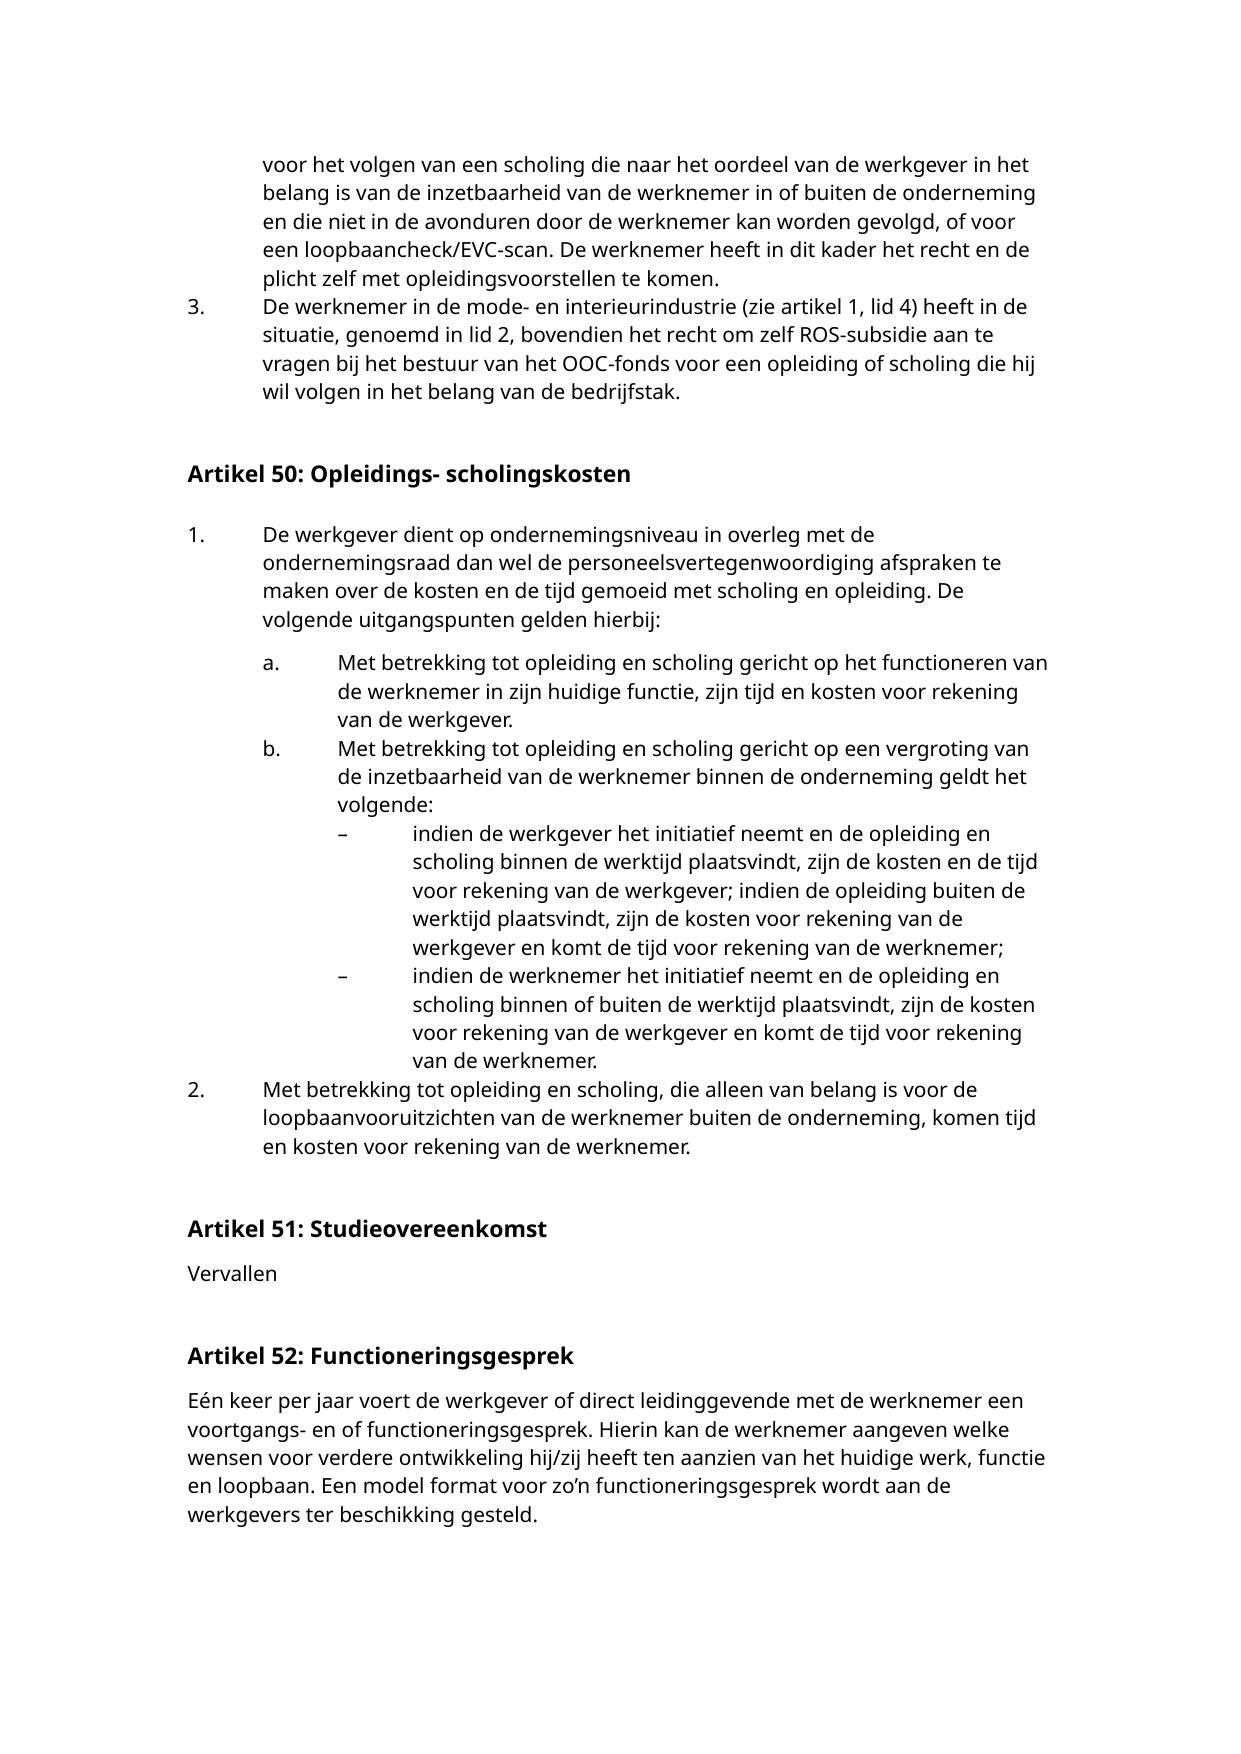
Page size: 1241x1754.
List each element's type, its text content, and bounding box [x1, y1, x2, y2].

list Met betrekking tot opleiding en scholing gericht op het functioneren van de werknemer in zijn huidige functie, zijn tijd en kosten voor rekening van de werkgever. [262, 648, 1053, 734]
list voor het volgen van een scholing die naar het oordeel van de werkgever in het belang is van de inzetbaarheid van de werknemer in of buiten de onderneming en die niet in de avonduren door de werknemer kan worden gevolgd, of voor een loopbaancheck/EVC-scan. De werknemer heeft in dit kader het recht en de plicht zelf met opleidingsvoorstellen te komen. [187, 150, 1053, 292]
list De werknemer in de mode- en interieurindustrie (zie artikel 1, lid 4) heeft in de situatie, genoemd in lid 2, bovendien het recht om zelf ROS-subsidie aan te vragen bij het bestuur van het OOC-fonds voor een opleiding of scholing die hij wil volgen in het belang van de bedrijfstak. [187, 292, 1053, 406]
subtitle Artikel 50: Opleidings- scholingskosten [187, 458, 1053, 490]
list indien de werknemer het initiatief neemt en de opleiding en scholing binnen of buiten de werktijd plaatsvindt, zijn de kosten voor rekening van de werkgever en komt de tijd voor rekening van de werknemer. [337, 961, 1053, 1075]
subtitle Artikel 52: Functioneringsgesprek [187, 1340, 1053, 1371]
list indien de werkgever het initiatief neemt en de opleiding en scholing binnen de werktijd plaatsvindt, zijn de kosten en de tijd voor rekening van de werkgever; indien de opleiding buiten de werktijd plaatsvindt, zijn de kosten voor rekening van de werkgever en komt de tijd voor rekening van de werknemer; [337, 819, 1053, 961]
list De werkgever dient op ondernemingsniveau in overleg met de ondernemingsraad dan wel de personeelsvertegenwoordiging afspraken te maken over de kosten en de tijd gemoeid met scholing en opleiding. De volgende uitgangspunten gelden hierbij: [187, 520, 1053, 633]
text Vervallen [187, 1259, 1053, 1287]
list Met betrekking tot opleiding en scholing gericht op een vergroting van de inzetbaarheid van de werknemer binnen de onderneming geldt het volgende: [262, 734, 1053, 819]
text Eén keer per jaar voert de werkgever of direct leidinggevende met de werknemer een voortgangs- en of functioneringsgesprek. Hierin kan de werknemer aangeven welke wensen voor verdere ontwikkeling hij/zij heeft ten aanzien van het huidige werk, functie en loopbaan. Een model format voor zo’n functioneringsgesprek wordt aan de werkgevers ter beschikking gesteld. [187, 1386, 1053, 1528]
list Met betrekking tot opleiding en scholing, die alleen van belang is voor de loopbaanvooruitzichten van de werknemer buiten de onderneming, komen tijd en kosten voor rekening van de werknemer. [187, 1075, 1053, 1160]
subtitle Artikel 51: Studieovereenkomst [187, 1213, 1053, 1244]
